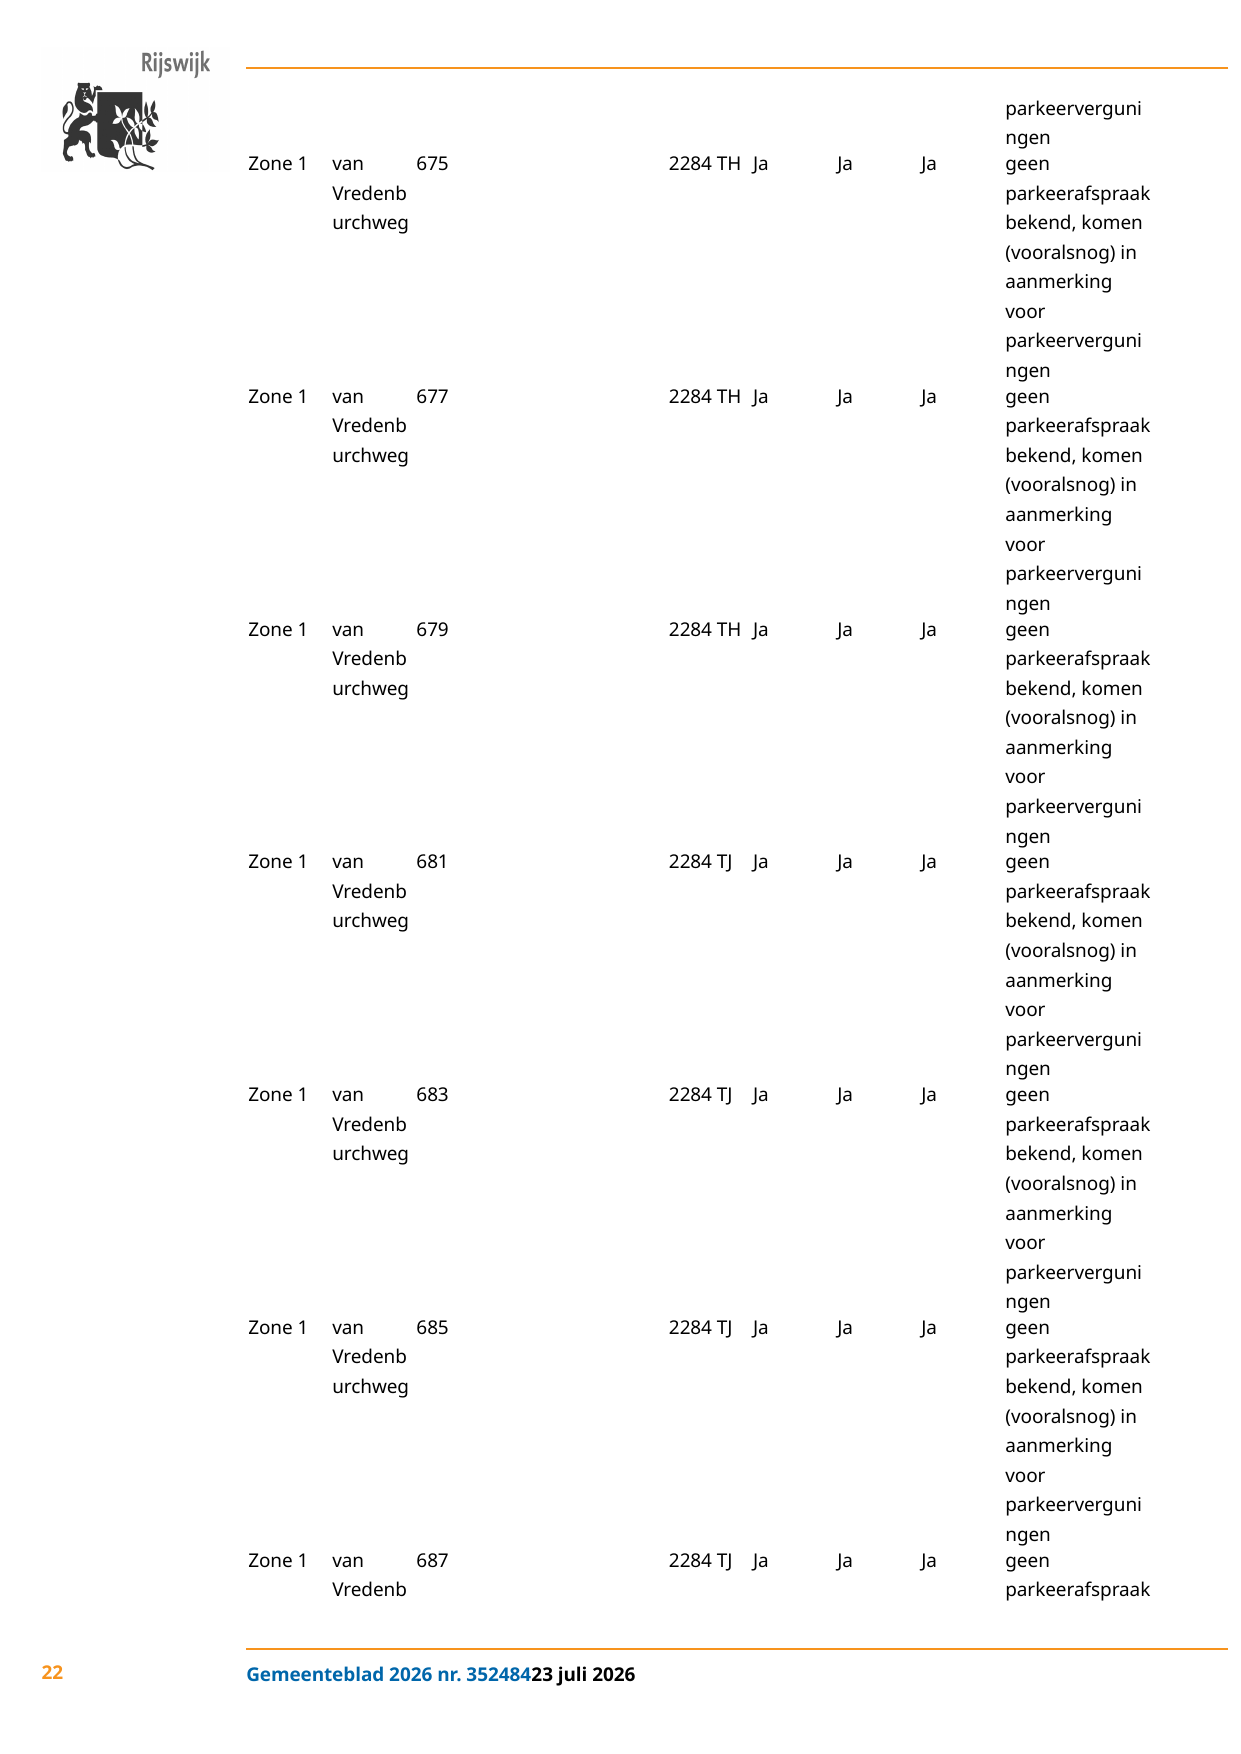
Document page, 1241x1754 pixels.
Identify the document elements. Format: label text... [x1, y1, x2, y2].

table_cell [500, 849, 584, 1081]
table_cell Zone 1 [248, 616, 332, 848]
table_cell [500, 150, 584, 383]
table_cell [837, 95, 921, 150]
table_cell [585, 616, 669, 848]
table_cell Ja [921, 383, 1005, 616]
table_cell Ja [837, 1081, 921, 1314]
table_cell Ja [753, 150, 837, 383]
table_cell Ja [921, 849, 1005, 1081]
table_cell Ja [837, 849, 921, 1081]
table_cell [332, 95, 416, 150]
table_cell [921, 95, 1005, 150]
table_cell [500, 95, 584, 150]
table_cell 687 [416, 1547, 500, 1602]
table_cell Ja [921, 616, 1005, 848]
table_cell 683 [416, 1081, 500, 1314]
picture [41, 47, 231, 172]
table_cell Zone 1 [248, 383, 332, 616]
table_cell 2284 TJ [669, 1547, 753, 1602]
table_cell geen parkeerafspraak bekend, komen (vooralsnog) in aanmerking voor parkeerverguningen [1005, 1314, 1152, 1547]
table_cell van Vredenburchweg [332, 150, 416, 383]
table_cell Zone 1 [248, 150, 332, 383]
table_cell van Vredenb [332, 1547, 416, 1602]
table_cell 685 [416, 1314, 500, 1547]
table_cell 2284 TH [669, 383, 753, 616]
table_cell Ja [753, 383, 837, 616]
table_cell [248, 95, 332, 150]
table_cell parkeerverguningen [1005, 95, 1152, 150]
table_cell van Vredenburchweg [332, 616, 416, 848]
table_cell 2284 TJ [669, 849, 753, 1081]
table_cell van Vredenburchweg [332, 1314, 416, 1547]
table_cell 677 [416, 383, 500, 616]
table_cell [585, 150, 669, 383]
table_cell van Vredenburchweg [332, 383, 416, 616]
table_cell 2284 TJ [669, 1081, 753, 1314]
table_cell Ja [921, 1547, 1005, 1602]
table_cell [500, 1314, 584, 1547]
table_cell [500, 1547, 584, 1602]
table_cell geen parkeerafspraak bekend, komen (vooralsnog) in aanmerking voor parkeerverguningen [1005, 150, 1152, 383]
table_cell [416, 95, 500, 150]
table_cell [669, 95, 753, 150]
table_cell 2284 TJ [669, 1314, 753, 1547]
table_cell [500, 1081, 584, 1314]
table_cell geen parkeerafspraak bekend, komen (vooralsnog) in aanmerking voor parkeerverguningen [1005, 1081, 1152, 1314]
table_cell Zone 1 [248, 1547, 332, 1602]
table_cell geen parkeerafspraak bekend, komen (vooralsnog) in aanmerking voor parkeerverguningen [1005, 849, 1152, 1081]
table_cell geen parkeerafspraak bekend, komen (vooralsnog) in aanmerking voor parkeerverguningen [1005, 383, 1152, 616]
table_cell geen parkeerafspraak bekend, komen (vooralsnog) in aanmerking voor parkeerverguningen [1005, 616, 1152, 848]
table_cell Ja [921, 150, 1005, 383]
table_cell Ja [921, 1314, 1005, 1547]
table_cell van Vredenburchweg [332, 1081, 416, 1314]
table_cell Ja [753, 616, 837, 848]
table_cell Ja [753, 1547, 837, 1602]
table_cell 2284 TH [669, 150, 753, 383]
table_cell [585, 1081, 669, 1314]
table_cell Zone 1 [248, 1081, 332, 1314]
table_cell 675 [416, 150, 500, 383]
table_cell Zone 1 [248, 1314, 332, 1547]
table_cell Ja [837, 383, 921, 616]
table_cell Ja [837, 150, 921, 383]
table_cell [585, 383, 669, 616]
table_cell van Vredenburchweg [332, 849, 416, 1081]
table_cell [585, 1547, 669, 1602]
table_cell [753, 95, 837, 150]
table_cell Ja [837, 616, 921, 848]
table_cell 2284 TH [669, 616, 753, 848]
table_cell geen parkeerafspraak [1005, 1547, 1152, 1602]
table_cell Zone 1 [248, 849, 332, 1081]
table_cell Ja [753, 1314, 837, 1547]
table_cell Ja [753, 849, 837, 1081]
table_cell 679 [416, 616, 500, 848]
table_cell Ja [753, 1081, 837, 1314]
table_cell 681 [416, 849, 500, 1081]
table_cell [585, 95, 669, 150]
table_cell Ja [837, 1314, 921, 1547]
table_cell [585, 1314, 669, 1547]
table_cell [500, 383, 584, 616]
table_cell [500, 616, 584, 848]
table_cell [585, 849, 669, 1081]
table_cell Ja [837, 1547, 921, 1602]
table_cell Ja [921, 1081, 1005, 1314]
